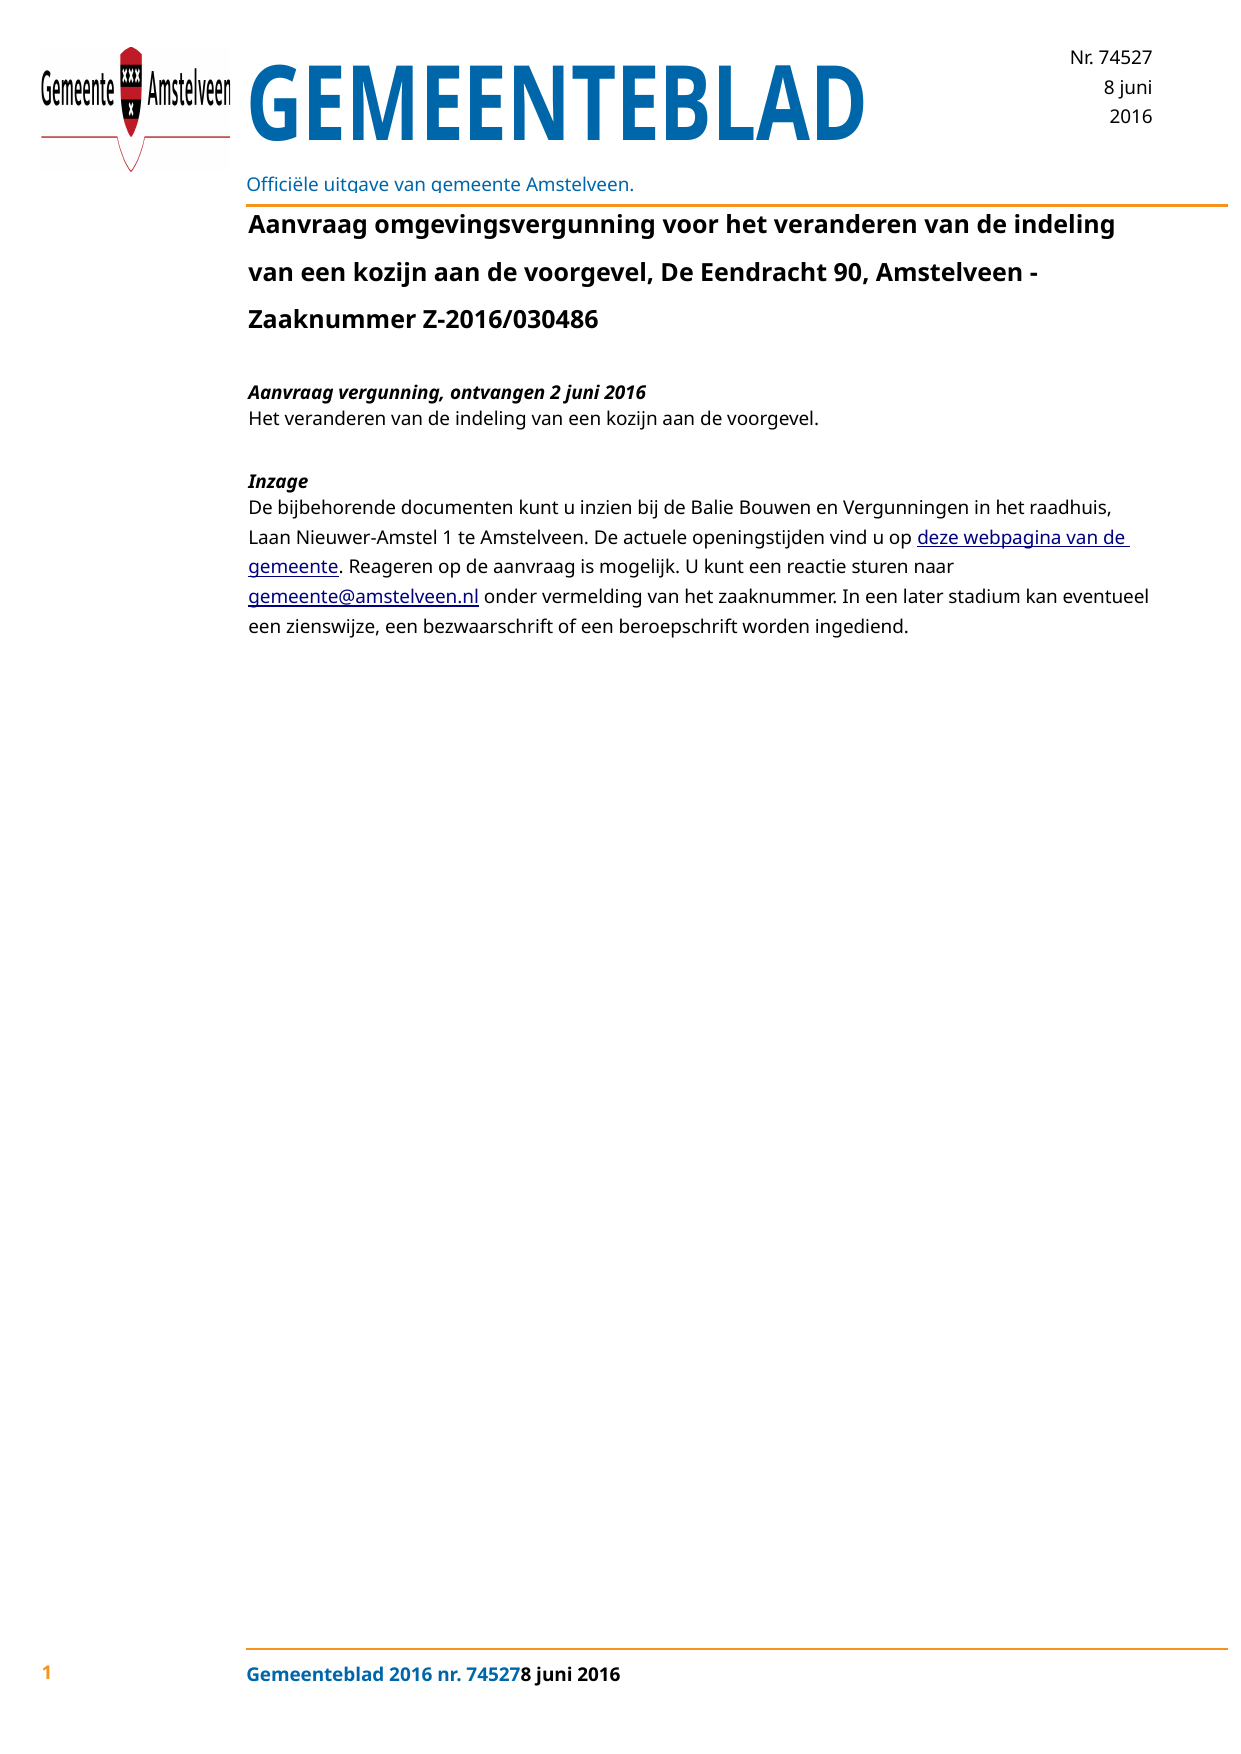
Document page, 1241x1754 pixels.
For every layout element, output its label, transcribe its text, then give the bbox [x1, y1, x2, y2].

text De bijbehorende documenten kunt u inzien bij de Balie Bouwen en Vergunningen in het raadhuis, Laan Nieuwer-Amstel 1 te Amstelveen. De actuele openingstijden vind u op deze webpagina van de gemeente. Reageren op de aanvraag is mogelijk. U kunt een reactie sturen naar gemeente@amstelveen.nl onder vermelding van het zaaknummer. In een later stadium kan eventueel een zienswijze, een bezwaarschrift of een beroepschrift worden ingediend. [248, 494, 1152, 638]
text Aanvraag vergunning, ontvangen 2 juni 2016 [248, 379, 1152, 405]
picture [41, 47, 231, 172]
text Aanvraag omgevingsvergunning voor het veranderen van de indeling van een kozijn aan de voorgevel, De Eendracht 90, Amstelveen - Zaaknummer Z-2016/030486 [248, 207, 1152, 336]
text Het veranderen van de indeling van een kozijn aan de voorgevel. [248, 405, 1152, 431]
text Inzage [248, 469, 1152, 494]
